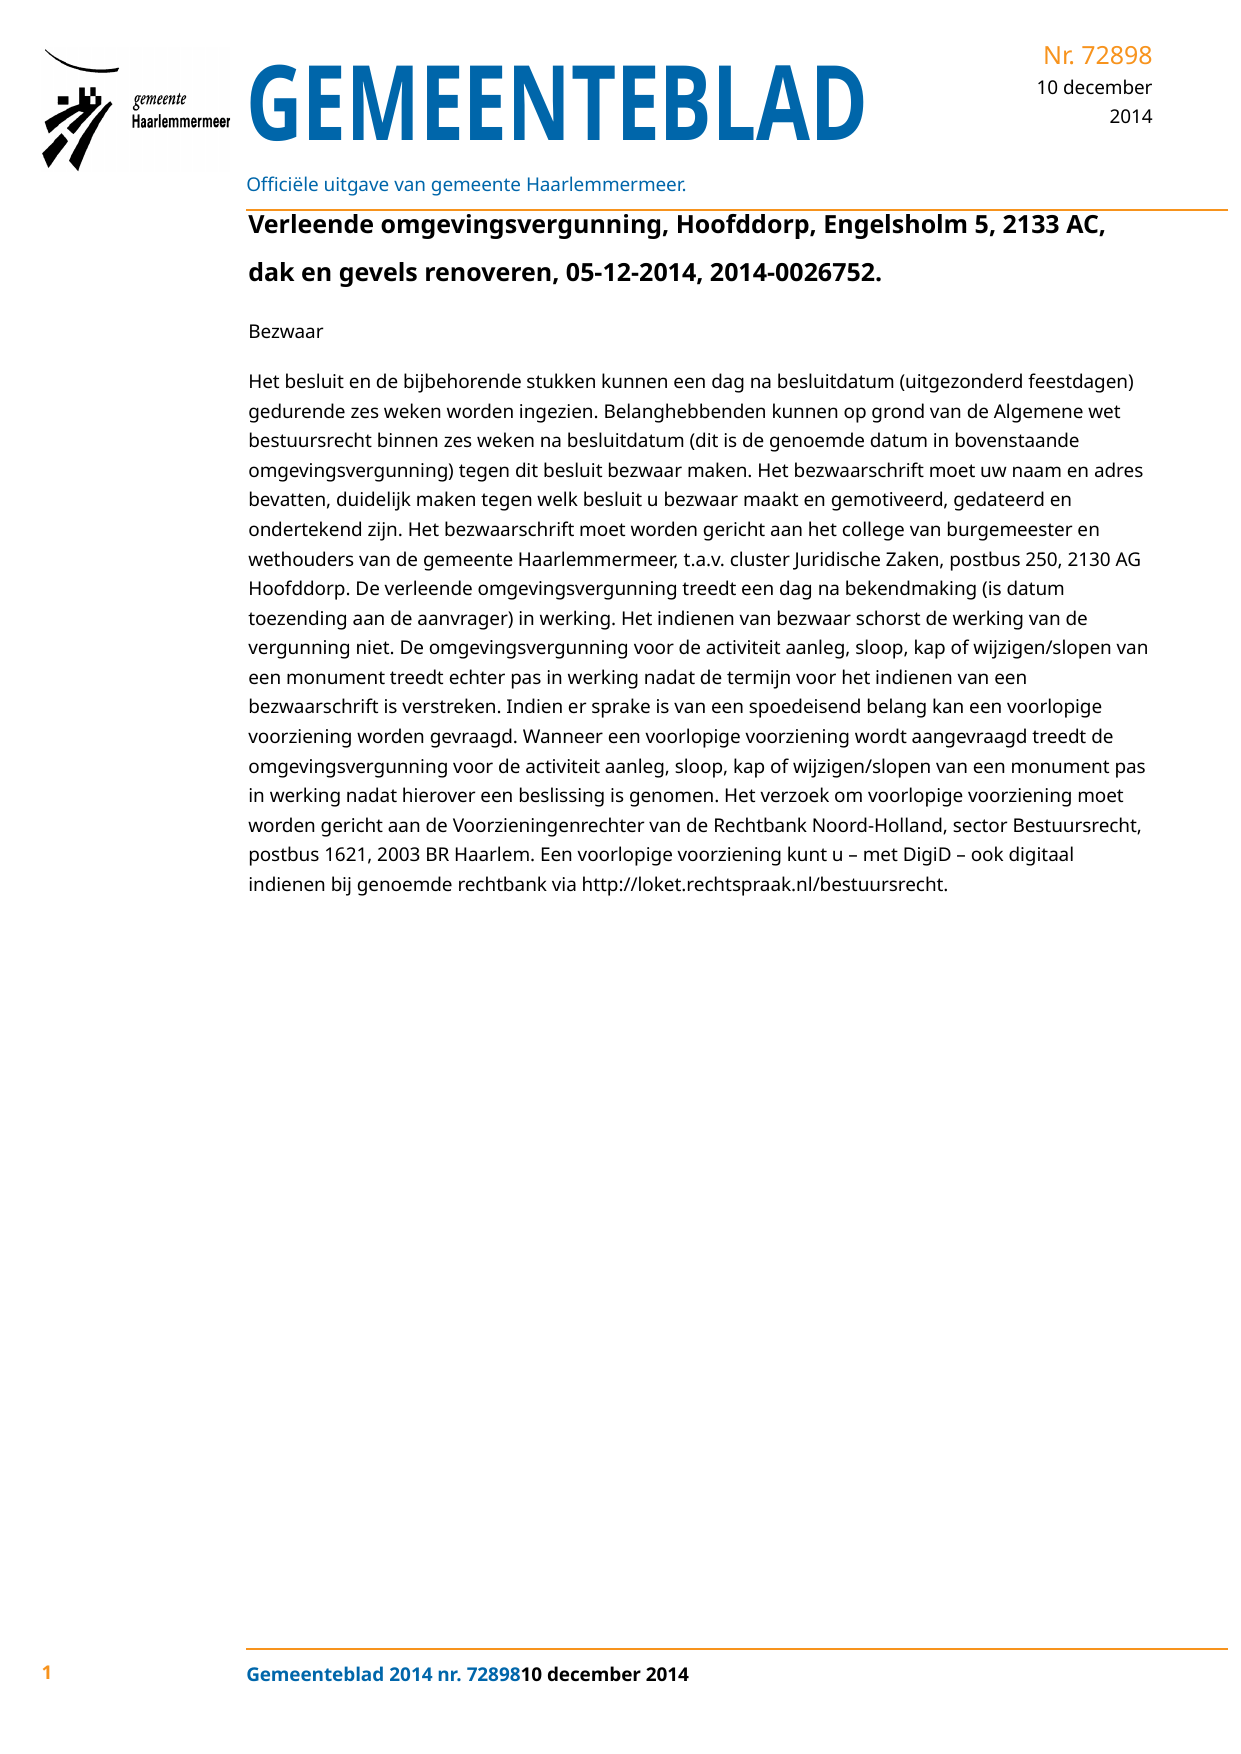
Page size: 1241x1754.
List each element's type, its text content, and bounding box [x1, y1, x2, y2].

picture [41, 47, 231, 172]
text Verleende omgevingsvergunning, Hoofddorp, Engelsholm 5, 2133 AC, dak en gevels renoveren, 05-12-2014, 2014-0026752. [248, 211, 1152, 288]
text Bezwaar [248, 318, 1152, 344]
text Het besluit en de bijbehorende stukken kunnen een dag na besluitdatum (uitgezonderd feestdagen) gedurende zes weken worden ingezien. Belanghebbenden kunnen op grond van de Algemene wet bestuursrecht binnen zes weken na besluitdatum (dit is de genoemde datum in bovenstaande omgevingsvergunning) tegen dit besluit bezwaar maken. Het bezwaarschrift moet uw naam en adres bevatten, duidelijk maken tegen welk besluit u bezwaar maakt en gemotiveerd, gedateerd en ondertekend zijn. Het bezwaarschrift moet worden gericht aan het college van burgemeester en wethouders van de gemeente Haarlemmermeer, t.a.v. cluster Juridische Zaken, postbus 250, 2130 AG Hoofddorp. De verleende omgevingsvergunning treedt een dag na bekendmaking (is datum toezending aan de aanvrager) in werking. Het indienen van bezwaar schorst de werking van de vergunning niet. De omgevingsvergunning voor de activiteit aanleg, sloop, kap of wijzigen/slopen van een monument treedt echter pas in werking nadat de termijn voor het indienen van een bezwaarschrift is verstreken. Indien er sprake is van een spoedeisend belang kan een voorlopige voorziening worden gevraagd. Wanneer een voorlopige voorziening wordt aangevraagd treedt de omgevingsvergunning voor de activiteit aanleg, sloop, kap of wijzigen/slopen van een monument pas in werking nadat hierover een beslissing is genomen. Het verzoek om voorlopige voorziening moet worden gericht aan de Voorzieningenrechter van de Rechtbank Noord-Holland, sector Bestuursrecht, postbus 1621, 2003 BR Haarlem. Een voorlopige voorziening kunt u – met DigiD – ook digitaal indienen bij genoemde rechtbank via http://loket.rechtspraak.nl/bestuursrecht. [248, 368, 1152, 897]
